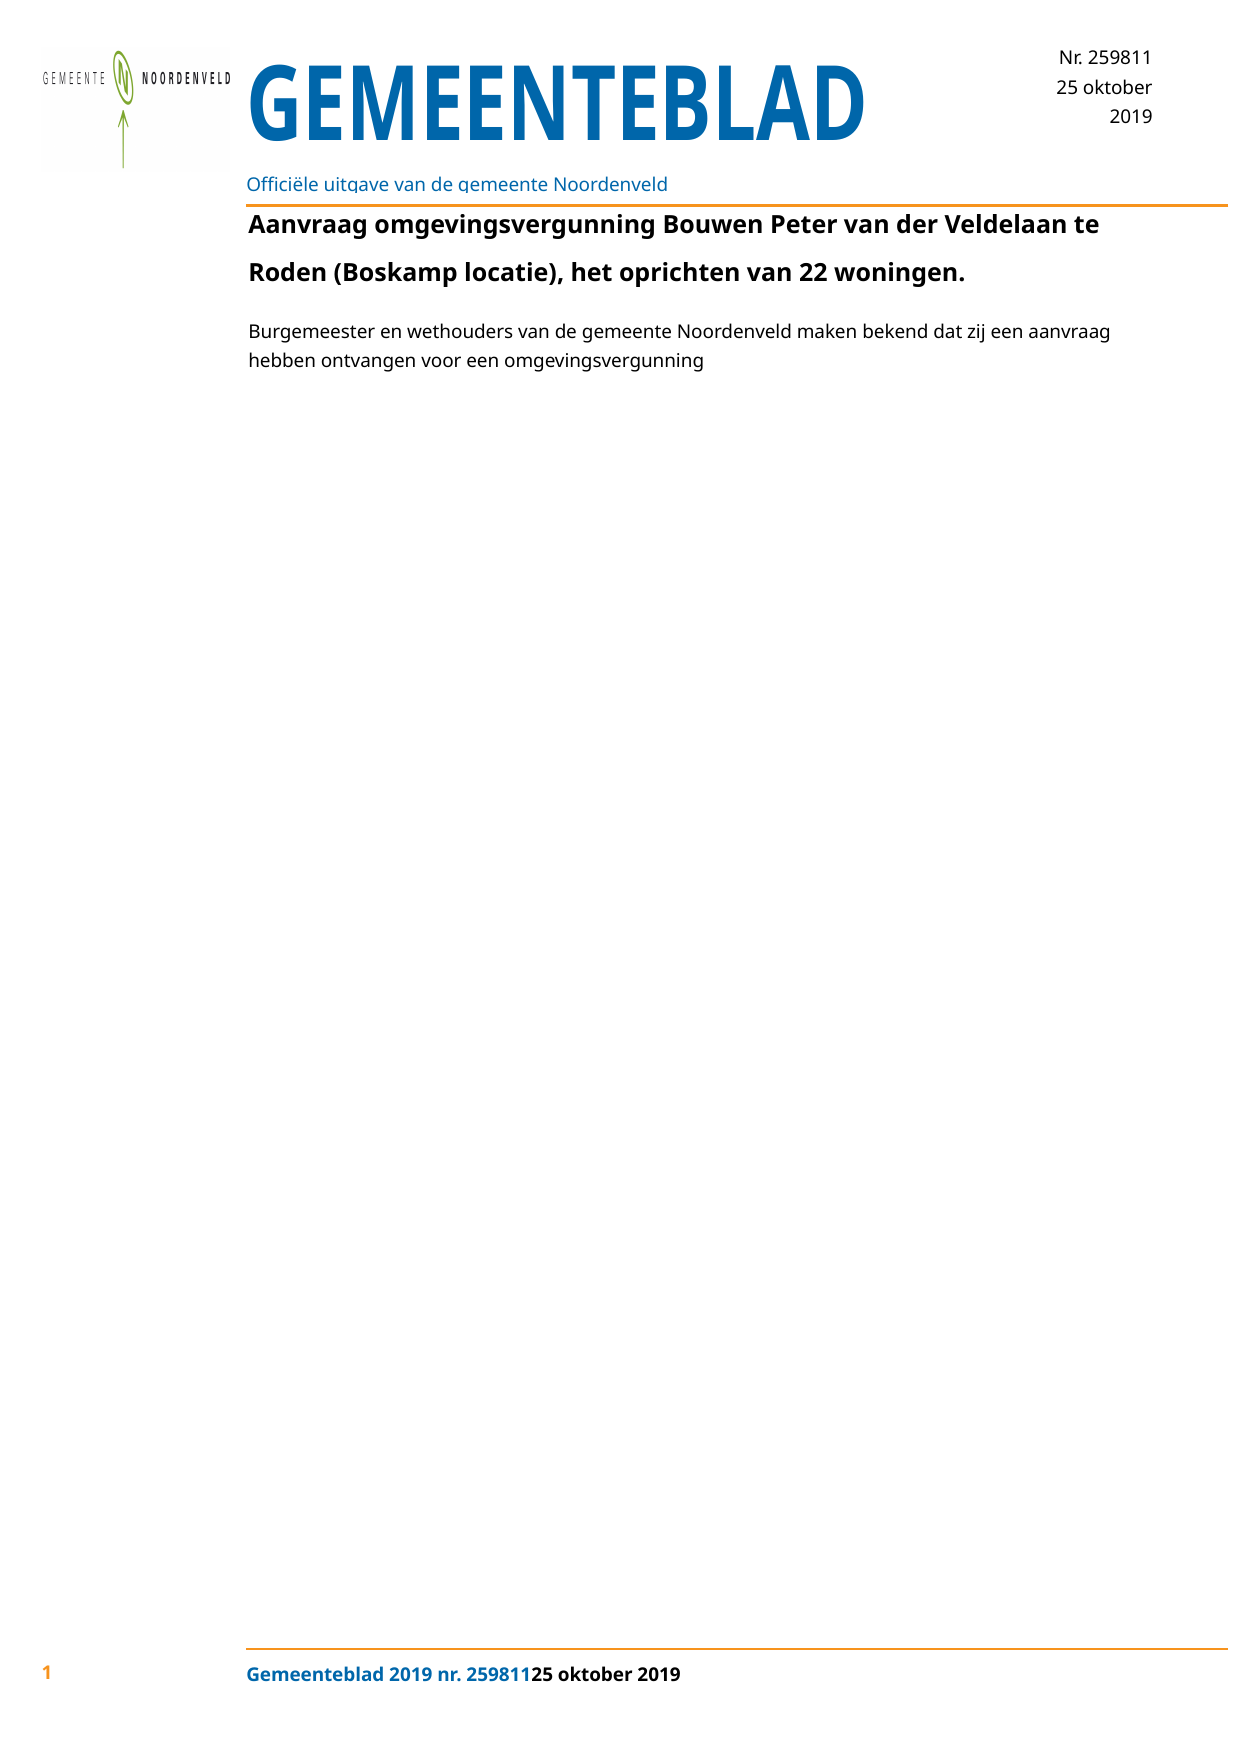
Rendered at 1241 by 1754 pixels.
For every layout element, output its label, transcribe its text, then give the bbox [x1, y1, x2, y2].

text Burgemeester en wethouders van de gemeente Noordenveld maken bekend dat zij een aanvraag hebben ontvangen voor een omgevingsvergunning [248, 318, 1152, 373]
picture [41, 47, 231, 172]
text Aanvraag omgevingsvergunning Bouwen Peter van der Veldelaan te Roden (Boskamp locatie), het oprichten van 22 woningen. [248, 207, 1152, 288]
